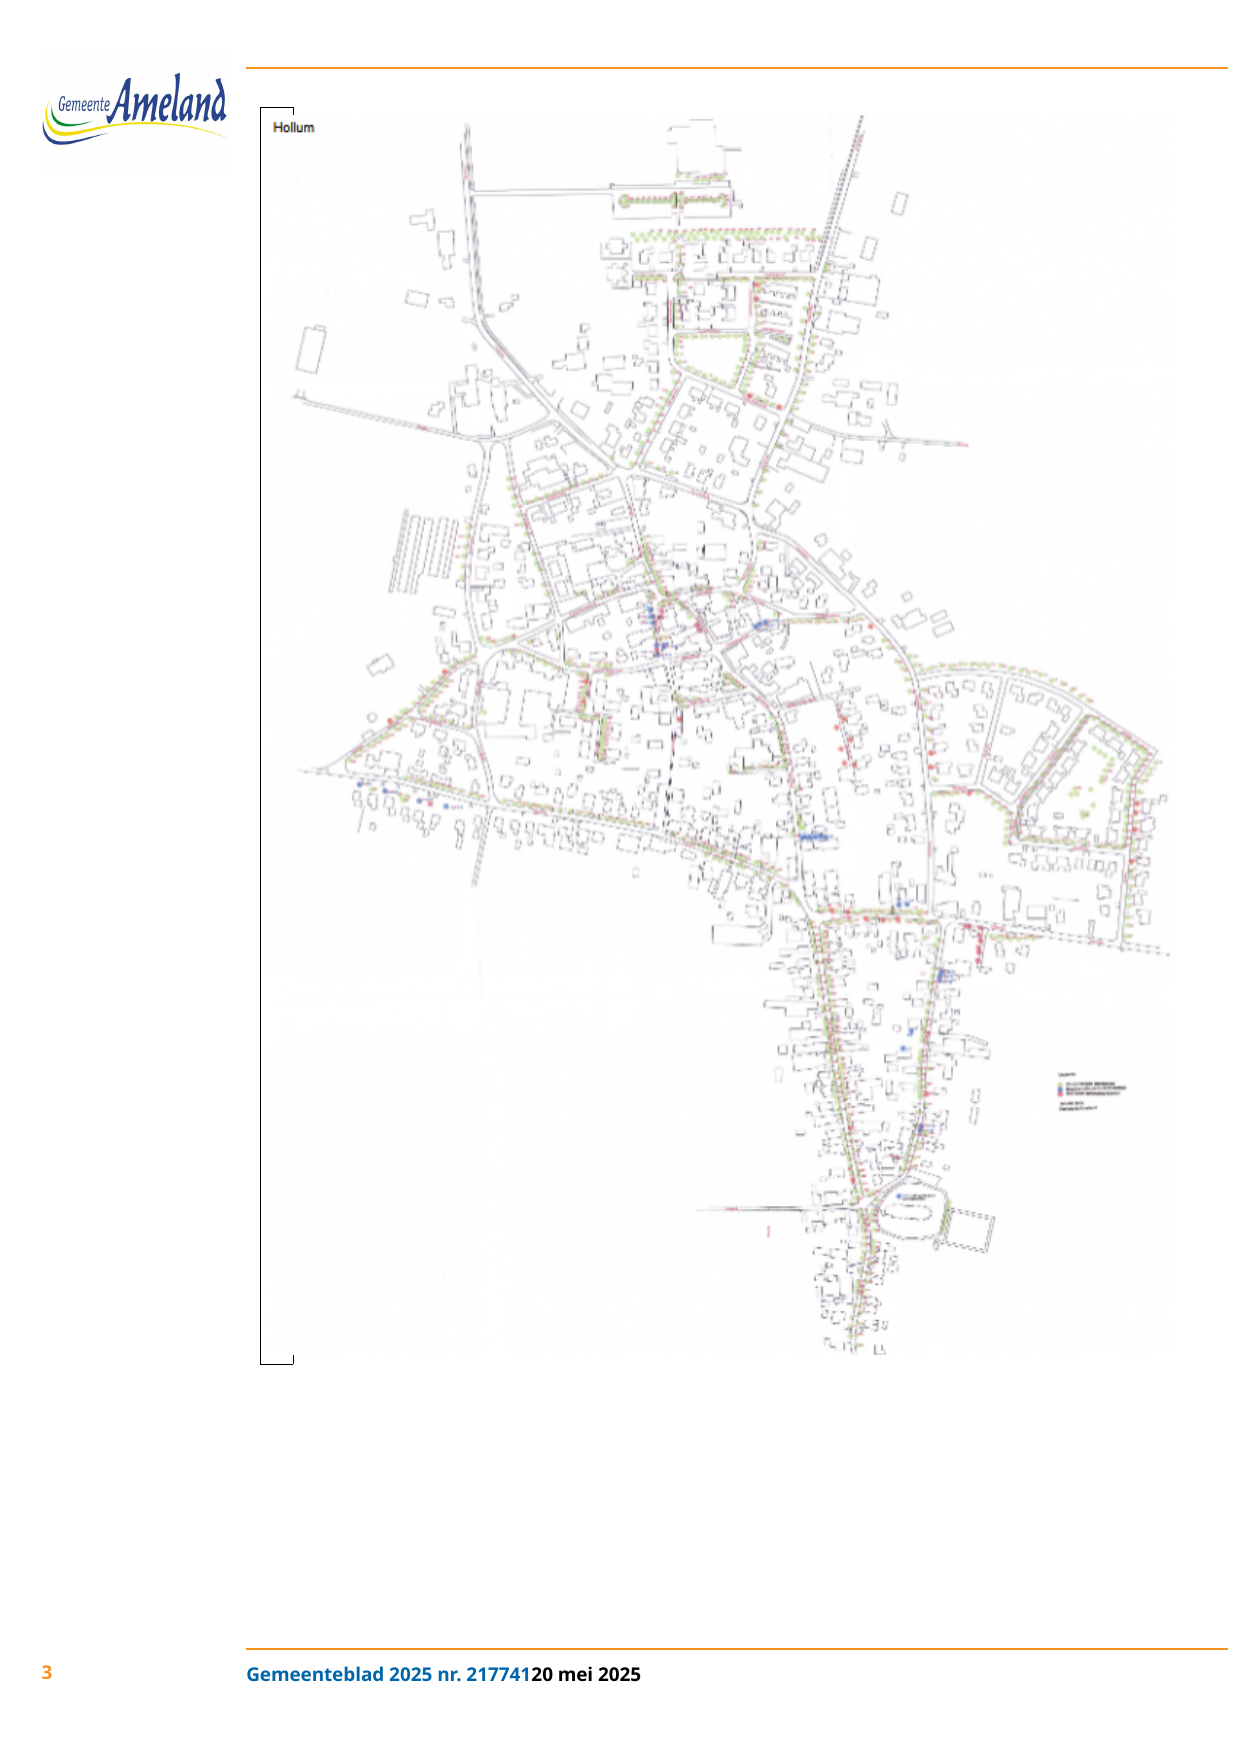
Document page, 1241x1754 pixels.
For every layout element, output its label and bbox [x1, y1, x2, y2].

picture [268, 115, 1173, 1355]
picture [41, 47, 231, 172]
